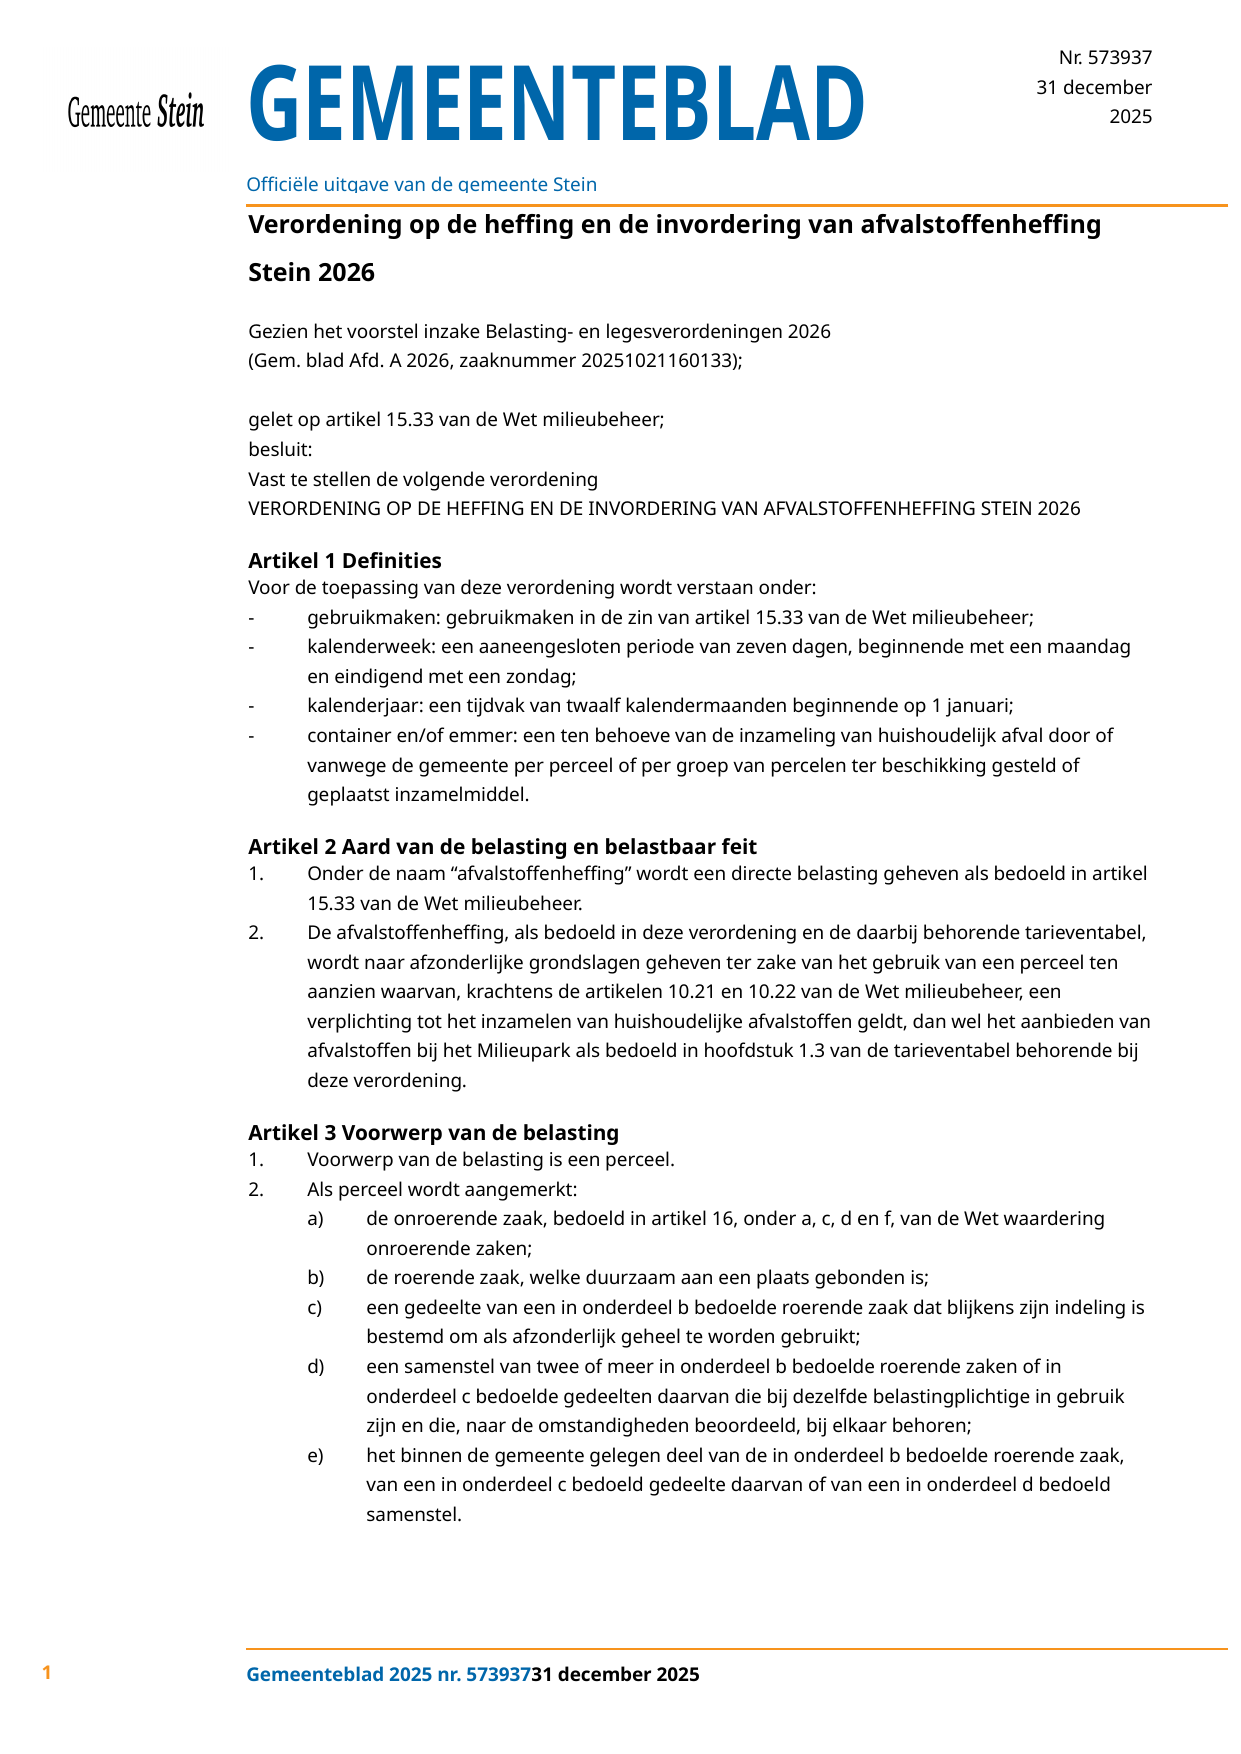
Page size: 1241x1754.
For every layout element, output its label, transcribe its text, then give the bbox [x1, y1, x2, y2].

text Vast te stellen de volgende verordening [248, 466, 1152, 492]
text Voor de toepassing van deze verordening wordt verstaan onder: [248, 574, 1152, 600]
text Artikel 3 Voorwerp van de belasting [248, 1118, 1152, 1146]
text Artikel 1 Definities [248, 546, 1152, 574]
list een gedeelte van een in onderdeel b bedoelde roerende zaak dat blijkens zijn indeling is bestemd om als afzonderlijk geheel te worden gebruikt; [307, 1294, 1152, 1349]
list Voorwerp van de belasting is een perceel. [248, 1146, 1152, 1172]
text VERORDENING OP DE HEFFING EN DE INVORDERING VAN AFVALSTOFFENHEFFING STEIN 2026 [248, 495, 1152, 521]
text besluit: [248, 436, 1152, 462]
list gebruikmaken: gebruikmaken in de zin van artikel 15.33 van de Wet milieubeheer; [248, 604, 1152, 629]
text Verordening op de heffing en de invordering van afvalstoffenheffing Stein 2026 [248, 207, 1152, 288]
list het binnen de gemeente gelegen deel van de in onderdeel b bedoelde roerende zaak, van een in onderdeel c bedoeld gedeelte daarvan of van een in onderdeel d bedoeld samenstel. [307, 1442, 1152, 1527]
text Gezien het voorstel inzake Belasting- en legesverordeningen 2026 [248, 318, 1152, 344]
list kalenderweek: een aaneengesloten periode van zeven dagen, beginnende met een maandag en eindigend met een zondag; [248, 633, 1152, 689]
list de roerende zaak, welke duurzaam aan een plaats gebonden is; [307, 1264, 1152, 1290]
list container en/of emmer: een ten behoeve van de inzameling van huishoudelijk afval door of vanwege de gemeente per perceel of per groep van percelen ter beschikking gesteld of geplaatst inzamelmiddel. [248, 722, 1152, 807]
text gelet op artikel 15.33 van de Wet milieubeheer; [248, 407, 1152, 432]
text (Gem. blad Afd. A 2026, zaaknummer 20251021160133); [248, 347, 1152, 373]
text Artikel 2 Aard van de belasting en belastbaar feit [248, 832, 1152, 860]
list Onder de naam “afvalstoffenheffing” wordt een directe belasting geheven als bedoeld in artikel 15.33 van de Wet milieubeheer. [248, 860, 1152, 916]
list Als perceel wordt aangemerkt: [248, 1176, 1152, 1201]
picture [41, 47, 231, 172]
list De afvalstoffenheffing, als bedoeld in deze verordening en de daarbij behorende tarieventabel, wordt naar afzonderlijke grondslagen geheven ter zake van het gebruik van een perceel ten aanzien waarvan, krachtens de artikelen 10.21 en 10.22 van de Wet milieubeheer, een verplichting tot het inzamelen van huishoudelijke afvalstoffen geldt, dan wel het aanbieden van afvalstoffen bij het Milieupark als bedoeld in hoofdstuk 1.3 van de tarieventabel behorende bij deze verordening. [248, 919, 1152, 1093]
list de onroerende zaak, bedoeld in artikel 16, onder a, c, d en f, van de Wet waardering onroerende zaken; [307, 1205, 1152, 1261]
list een samenstel van twee of meer in onderdeel b bedoelde roerende zaken of in onderdeel c bedoelde gedeelten daarvan die bij dezelfde belastingplichtige in gebruik zijn en die, naar de omstandigheden beoordeeld, bij elkaar behoren; [307, 1353, 1152, 1438]
list kalenderjaar: een tijdvak van twaalf kalendermaanden beginnende op 1 januari; [248, 693, 1152, 718]
